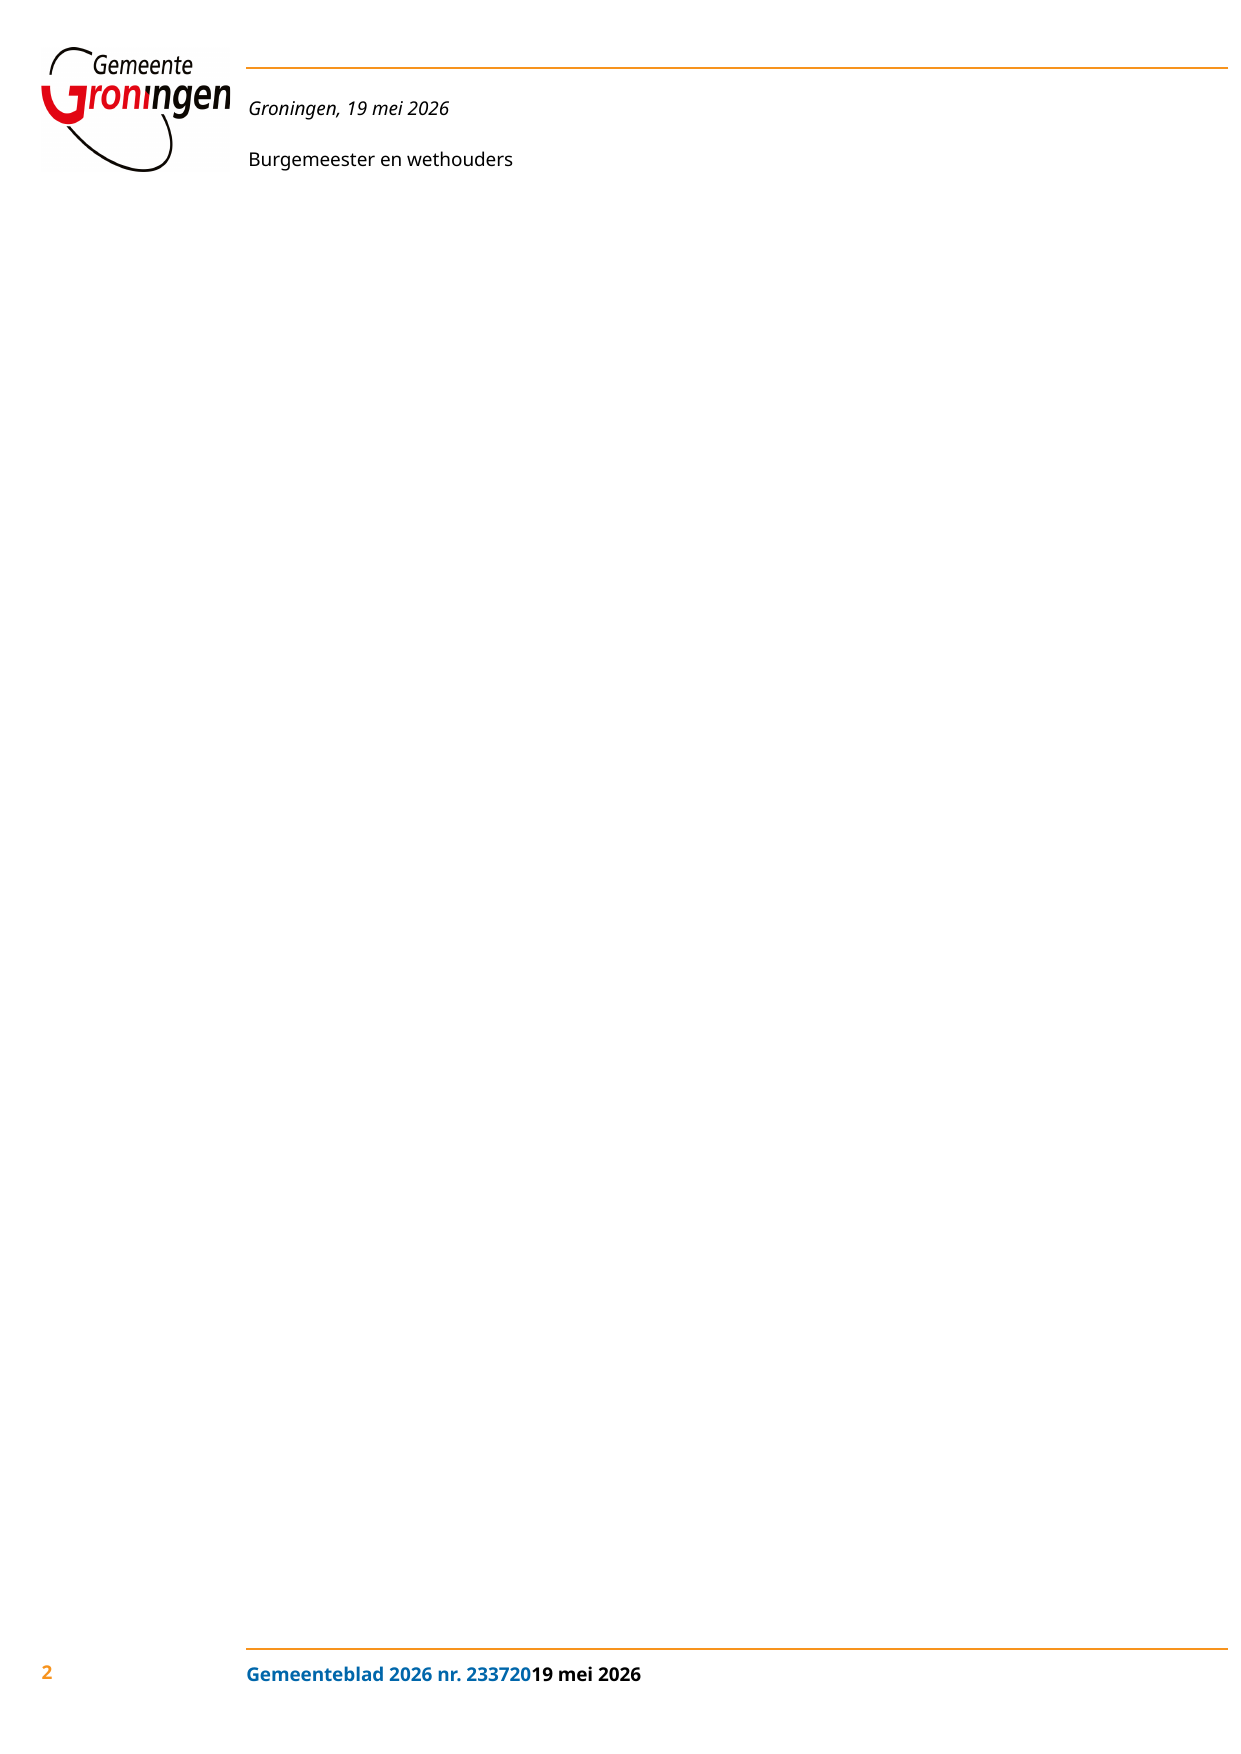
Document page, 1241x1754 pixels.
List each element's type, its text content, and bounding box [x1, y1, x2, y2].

text Burgemeester en wethouders [248, 146, 1152, 172]
text Groningen, 19 mei 2026 [248, 95, 1152, 121]
picture [41, 47, 231, 172]
